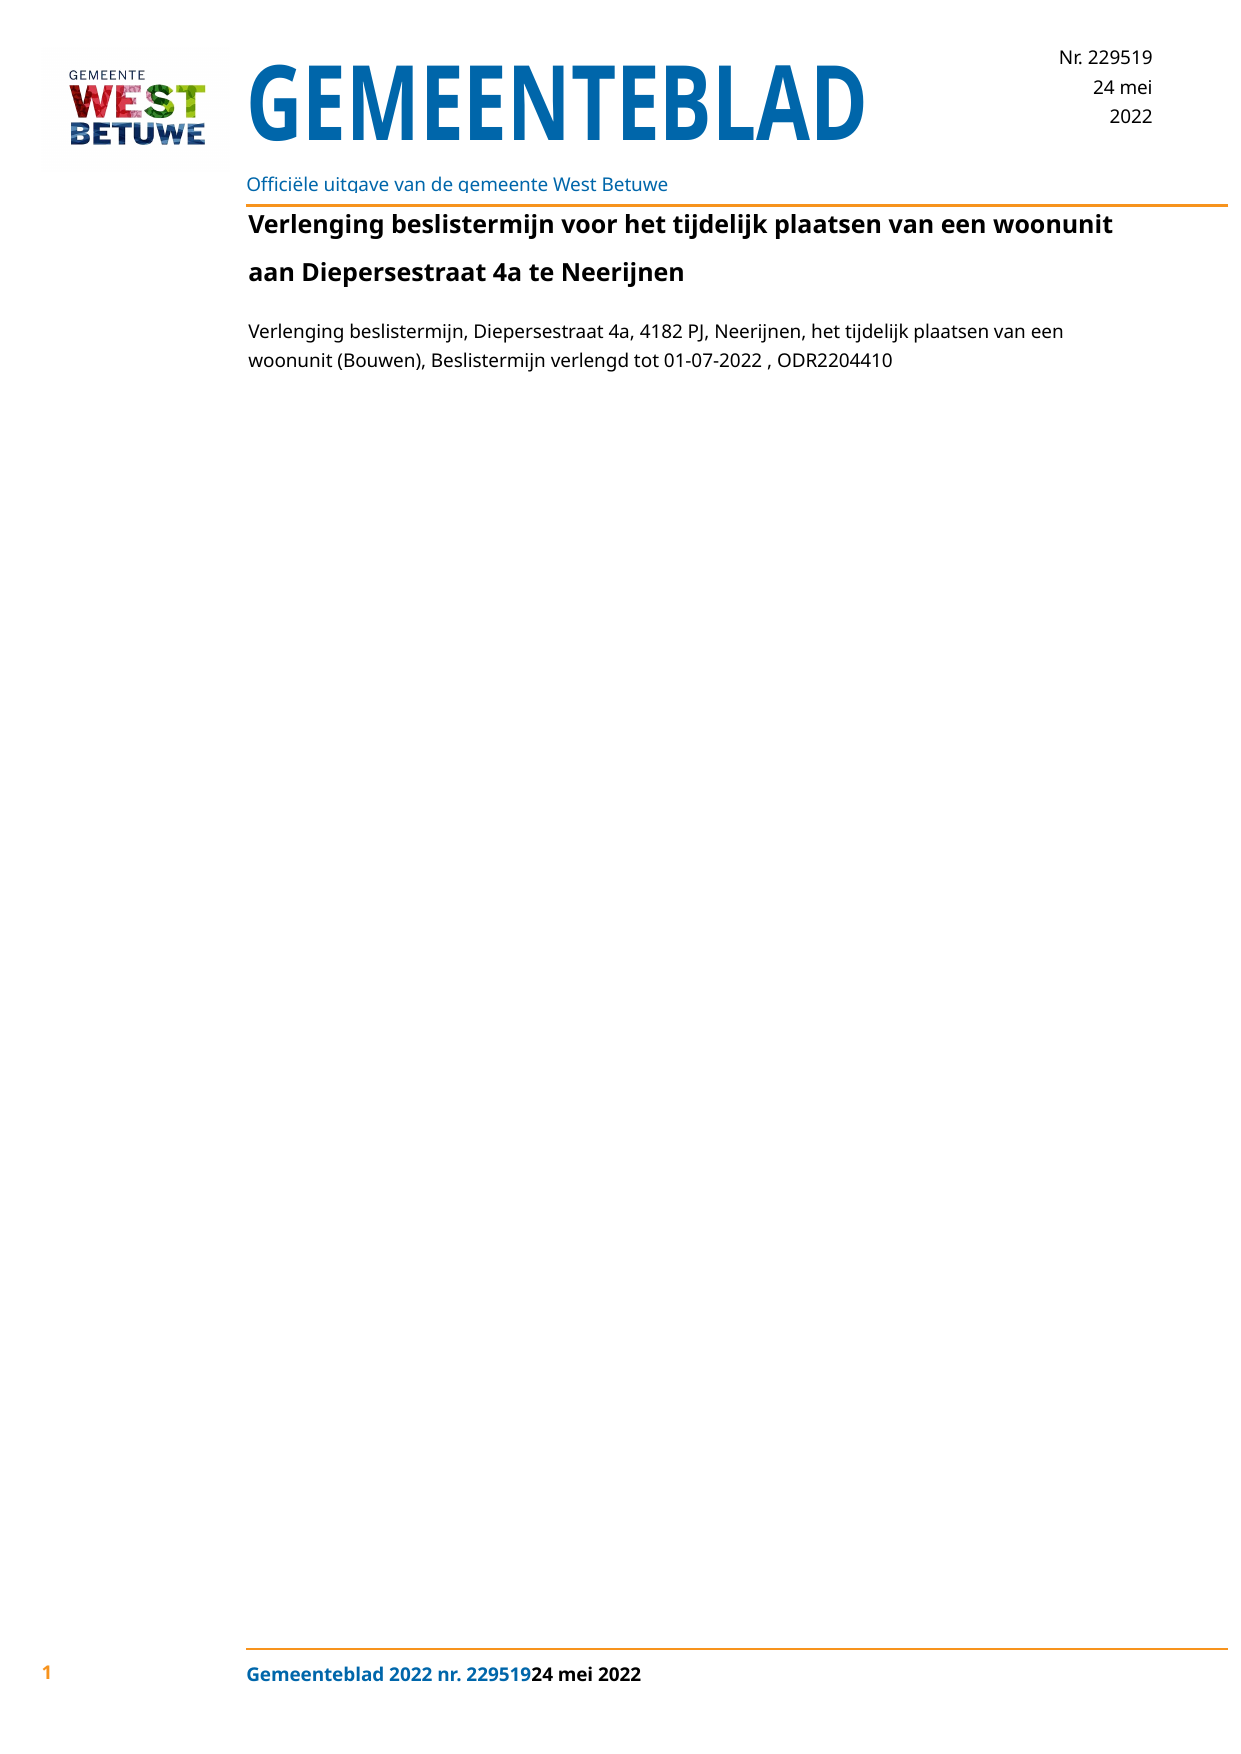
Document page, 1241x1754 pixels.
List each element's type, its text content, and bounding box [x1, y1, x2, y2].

picture [41, 47, 231, 172]
text Verlenging beslistermijn, Diepersestraat 4a, 4182 PJ, Neerijnen, het tijdelijk plaatsen van een woonunit (Bouwen), Beslistermijn verlengd tot 01-07-2022 , ODR2204410 [248, 318, 1152, 373]
text Verlenging beslistermijn voor het tijdelijk plaatsen van een woonunit aan Diepersestraat 4a te Neerijnen [248, 207, 1152, 288]
